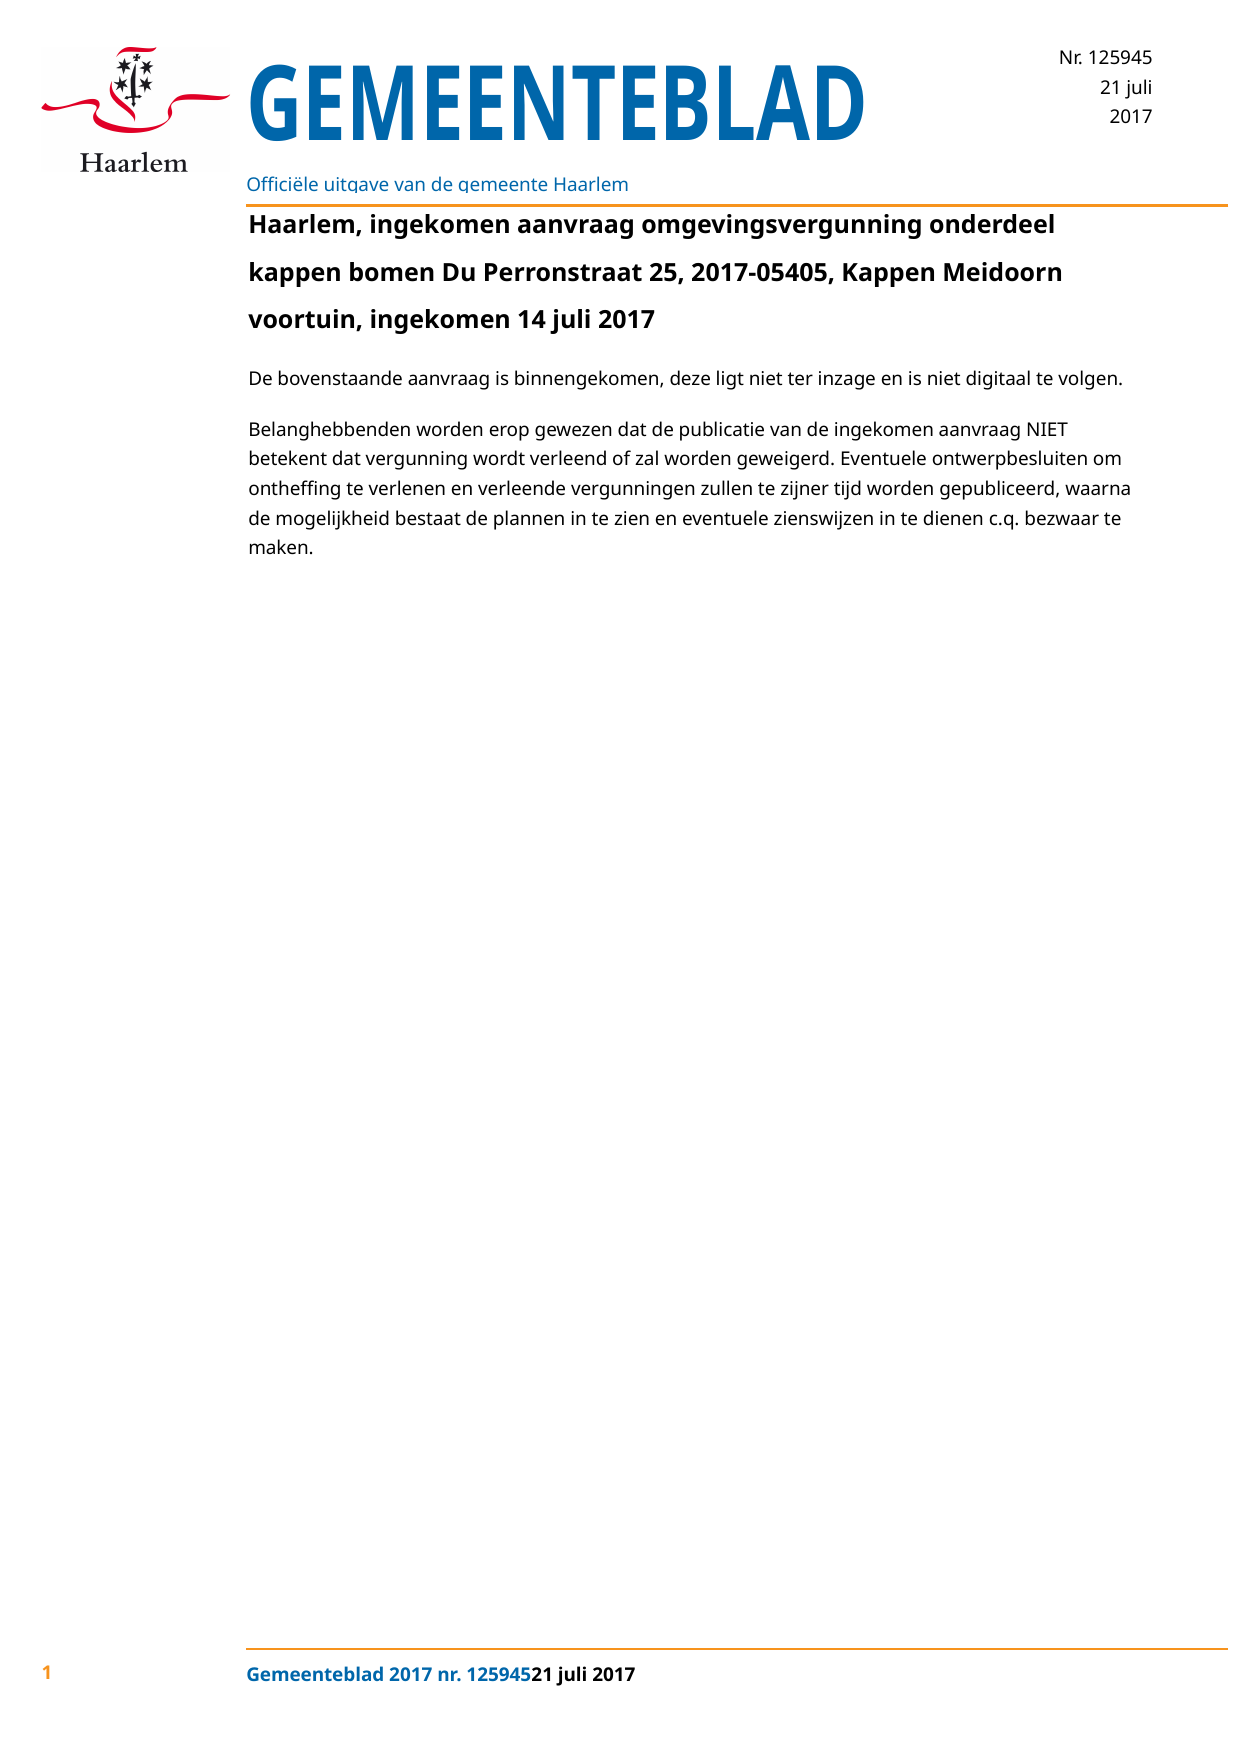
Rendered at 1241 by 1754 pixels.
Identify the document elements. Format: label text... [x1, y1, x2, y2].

text De bovenstaande aanvraag is binnengekomen, deze ligt niet ter inzage en is niet digitaal te volgen. [248, 366, 1152, 391]
text Haarlem, ingekomen aanvraag omgevingsvergunning onderdeel kappen bomen Du Perronstraat 25, 2017-05405, Kappen Meidoorn voortuin, ingekomen 14 juli 2017 [248, 207, 1152, 336]
text Belanghebbenden worden erop gewezen dat de publicatie van de ingekomen aanvraag NIET betekent dat vergunning wordt verleend of zal worden geweigerd. Eventuele ontwerpbesluiten om ontheffing te verlenen en verleende vergunningen zullen te zijner tijd worden gepubliceerd, waarna de mogelijkheid bestaat de plannen in te zien en eventuele zienswijzen in te dienen c.q. bezwaar te maken. [248, 416, 1152, 560]
picture [41, 47, 231, 172]
